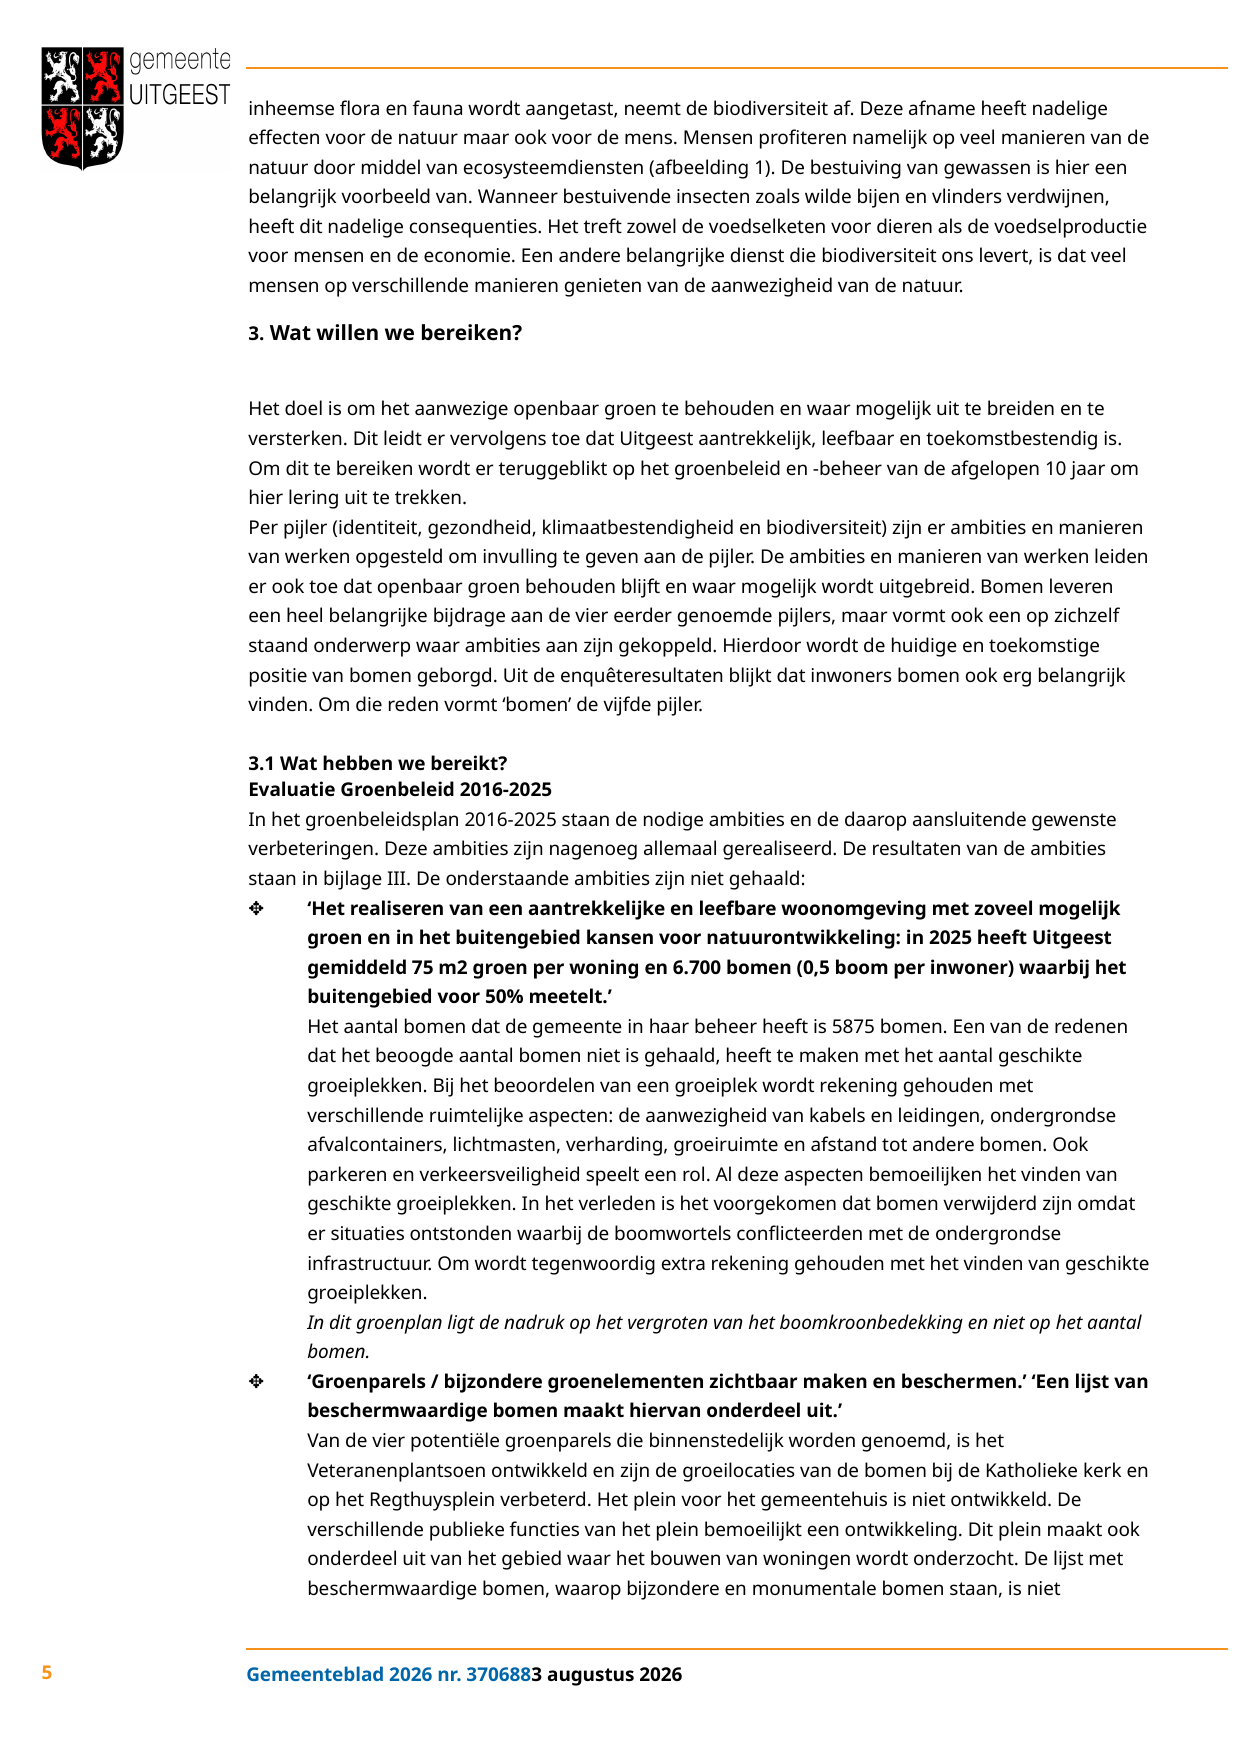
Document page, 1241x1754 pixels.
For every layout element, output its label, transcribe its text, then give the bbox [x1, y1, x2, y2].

list ‘Het realiseren van een aantrekkelijke en leefbare woonomgeving met zoveel mogelijk groen en in het buitengebied kansen voor natuurontwikkeling: in 2025 heeft Uitgeest gemiddeld 75 m2 groen per woning en 6.700 bomen (0,5 boom per inwoner) waarbij het buitengebied voor 50% meetelt.’ [248, 895, 1152, 1009]
text Per pijler (identiteit, gezondheid, klimaatbestendigheid en biodiversiteit) zijn er ambities en manieren van werken opgesteld om invulling te geven aan de pijler. De ambities en manieren van werken leiden er ook toe dat openbaar groen behouden blijft en waar mogelijk wordt uitgebreid. Bomen leveren een heel belangrijke bijdrage aan de vier eerder genoemde pijlers, maar vormt ook een op zichzelf staand onderwerp waar ambities aan zijn gekoppeld. Hierdoor wordt de huidige en toekomstige positie van bomen geborgd. Uit de enquêteresultaten blijkt dat inwoners bomen ook erg belangrijk vinden. Om die reden vormt ‘bomen’ de vijfde pijler. [248, 514, 1152, 717]
text 3. Wat willen we bereiken? [248, 318, 1152, 346]
text In het groenbeleidsplan 2016-2025 staan de nodige ambities en de daarop aansluitende gewenste verbeteringen. Deze ambities zijn nagenoeg allemaal gerealiseerd. De resultaten van de ambities staan in bijlage III. De onderstaande ambities zijn niet gehaald: [248, 806, 1152, 891]
list In dit groenplan ligt de nadruk op het vergroten van het boomkroonbedekking en niet op het aantal bomen. [248, 1309, 1152, 1364]
list Van de vier potentiële groenparels die binnenstedelijk worden genoemd, is het Veteranenplantsoen ontwikkeld en zijn de groeilocaties van de bomen bij de Katholieke kerk en op het Regthuysplein verbeterd. Het plein voor het gemeentehuis is niet ontwikkeld. De verschillende publieke functies van het plein bemoeilijkt een ontwikkeling. Dit plein maakt ook onderdeel uit van het gebied waar het bouwen van woningen wordt onderzocht. De lijst met beschermwaardige bomen, waarop bijzondere en monumentale bomen staan, is niet [248, 1427, 1152, 1601]
text Evaluatie Groenbeleid 2016-2025 [248, 776, 1152, 802]
text inheemse flora en fauna wordt aangetast, neemt de biodiversiteit af. Deze afname heeft nadelige effecten voor de natuur maar ook voor de mens. Mensen profiteren namelijk op veel manieren van de natuur door middel van ecosysteemdiensten (afbeelding 1). De bestuiving van gewassen is hier een belangrijk voorbeeld van. Wanneer bestuivende insecten zoals wilde bijen en vlinders verdwijnen, heeft dit nadelige consequenties. Het treft zowel de voedselketen voor dieren als de voedselproductie voor mensen en de economie. Een andere belangrijke dienst die biodiversiteit ons levert, is dat veel mensen op verschillende manieren genieten van de aanwezigheid van de natuur. [248, 95, 1152, 298]
text 3.1 Wat hebben we bereikt? [248, 751, 1152, 776]
text Om dit te bereiken wordt er teruggeblikt op het groenbeleid en -beheer van de afgelopen 10 jaar om hier lering uit te trekken. [248, 455, 1152, 510]
list ‘Groenparels / bijzondere groenelementen zichtbaar maken en beschermen.’ ‘Een lijst van beschermwaardige bomen maakt hiervan onderdeel uit.’ [248, 1368, 1152, 1423]
list Het aantal bomen dat de gemeente in haar beheer heeft is 5875 bomen. Een van de redenen dat het beoogde aantal bomen niet is gehaald, heeft te maken met het aantal geschikte groeiplekken. Bij het beoordelen van een groeiplek wordt rekening gehouden met verschillende ruimtelijke aspecten: de aanwezigheid van kabels en leidingen, ondergrondse afvalcontainers, lichtmasten, verharding, groeiruimte en afstand tot andere bomen. Ook parkeren en verkeersveiligheid speelt een rol. Al deze aspecten bemoeilijken het vinden van geschikte groeiplekken. In het verleden is het voorgekomen dat bomen verwijderd zijn omdat er situaties ontstonden waarbij de boomwortels conflicteerden met de ondergrondse infrastructuur. Om wordt tegenwoordig extra rekening gehouden met het vinden van geschikte groeiplekken. [248, 1013, 1152, 1305]
text Het doel is om het aanwezige openbaar groen te behouden en waar mogelijk uit te breiden en te versterken. Dit leidt er vervolgens toe dat Uitgeest aantrekkelijk, leefbaar en toekomstbestendig is. [248, 396, 1152, 451]
picture [41, 47, 231, 172]
